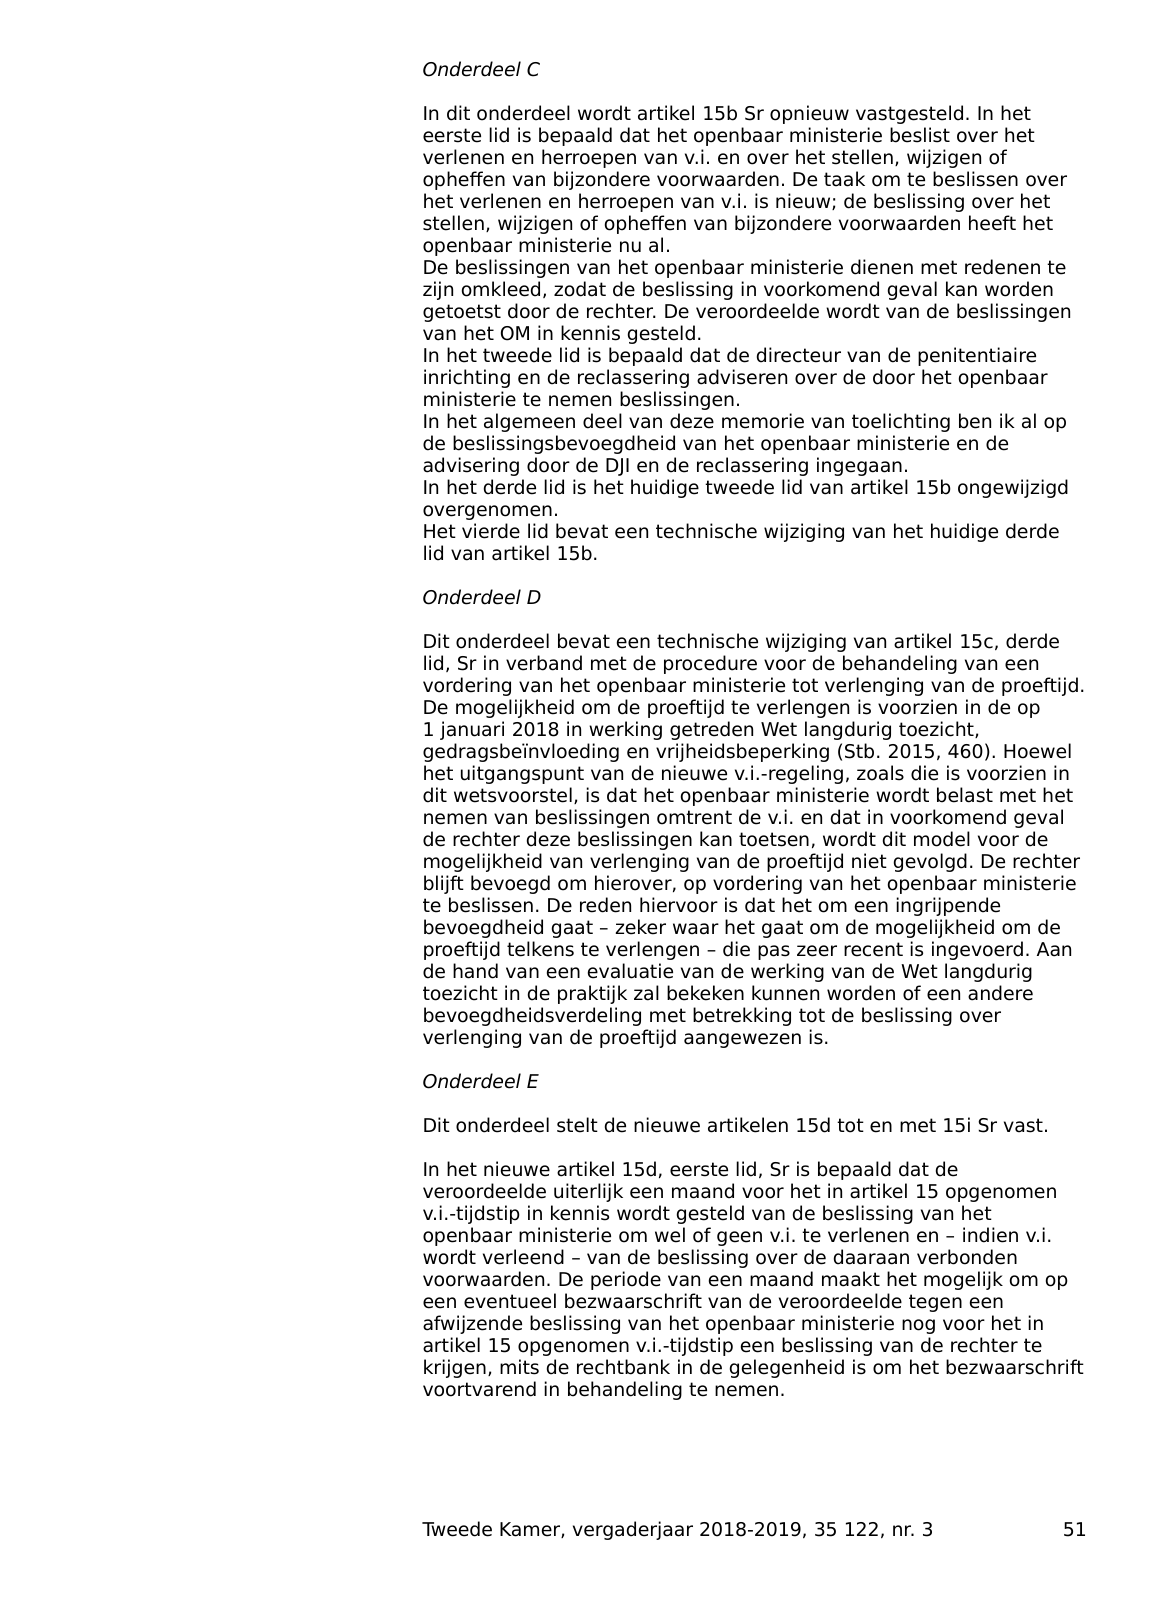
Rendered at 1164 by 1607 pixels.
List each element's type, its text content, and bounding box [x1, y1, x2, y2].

text In het tweede lid is bepaald dat de directeur van de penitentiaire inrichting en de reclassering adviseren over de door het openbaar ministerie te nemen beslissingen. [422, 345, 1087, 411]
subtitle Onderdeel D [422, 587, 1087, 609]
text In dit onderdeel wordt artikel 15b Sr opnieuw vastgesteld. In het eerste lid is bepaald dat het openbaar ministerie beslist over het verlenen en herroepen van v.i. en over het stellen, wijzigen of opheffen van bijzondere voorwaarden. De taak om te beslissen over het verlenen en herroepen van v.i. is nieuw; de beslissing over het stellen, wijzigen of opheffen van bijzondere voorwaarden heeft het openbaar ministerie nu al. [422, 103, 1087, 257]
text De beslissingen van het openbaar ministerie dienen met redenen te zijn omkleed, zodat de beslissing in voorkomend geval kan worden getoetst door de rechter. De veroordeelde wordt van de beslissingen van het OM in kennis gesteld. [422, 257, 1087, 345]
text Dit onderdeel stelt de nieuwe artikelen 15d tot en met 15i Sr vast. [422, 1115, 1087, 1137]
text In het algemeen deel van deze memorie van toelichting ben ik al op de beslissingsbevoegdheid van het openbaar ministerie en de advisering door de DJI en de reclassering ingegaan. [422, 411, 1087, 477]
text Het vierde lid bevat een technische wijziging van het huidige derde lid van artikel 15b. [422, 521, 1087, 565]
text Dit onderdeel bevat een technische wijziging van artikel 15c, derde lid, Sr in verband met de procedure voor de behandeling van een vordering van het openbaar ministerie tot verlenging van de proeftijd. De mogelijkheid om de proeftijd te verlengen is voorzien in de op 1 januari 2018 in werking getreden Wet langdurig toezicht, gedragsbeïnvloeding en vrijheidsbeperking (Stb. 2015, 460). Hoewel het uitgangspunt van de nieuwe v.i.-regeling, zoals die is voorzien in dit wetsvoorstel, is dat het openbaar ministerie wordt belast met het nemen van beslissingen omtrent de v.i. en dat in voorkomend geval de rechter deze beslissingen kan toetsen, wordt dit model voor de mogelijkheid van verlenging van de proeftijd niet gevolgd. De rechter blijft bevoegd om hierover, op vordering van het openbaar ministerie te beslissen. De reden hiervoor is dat het om een ingrijpende bevoegdheid gaat – zeker waar het gaat om de mogelijkheid om de proeftijd telkens te verlengen – die pas zeer recent is ingevoerd. Aan de hand van een evaluatie van de werking van de Wet langdurig toezicht in de praktijk zal bekeken kunnen worden of een andere bevoegdheidsverdeling met betrekking tot de beslissing over verlenging van de proeftijd aangewezen is. [422, 631, 1087, 1049]
subtitle Onderdeel E [422, 1071, 1087, 1093]
text In het nieuwe artikel 15d, eerste lid, Sr is bepaald dat de veroordeelde uiterlijk een maand voor het in artikel 15 opgenomen v.i.-tijdstip in kennis wordt gesteld van de beslissing van het openbaar ministerie om wel of geen v.i. te verlenen en – indien v.i. wordt verleend – van de beslissing over de daaraan verbonden voorwaarden. De periode van een maand maakt het mogelijk om op een eventueel bezwaarschrift van de veroordeelde tegen een afwijzende beslissing van het openbaar ministerie nog voor het in artikel 15 opgenomen v.i.-tijdstip een beslissing van de rechter te krijgen, mits de rechtbank in de gelegenheid is om het bezwaarschrift voortvarend in behandeling te nemen. [422, 1159, 1087, 1401]
subtitle Onderdeel C [422, 59, 1087, 81]
text In het derde lid is het huidige tweede lid van artikel 15b ongewijzigd overgenomen. [422, 477, 1087, 521]
